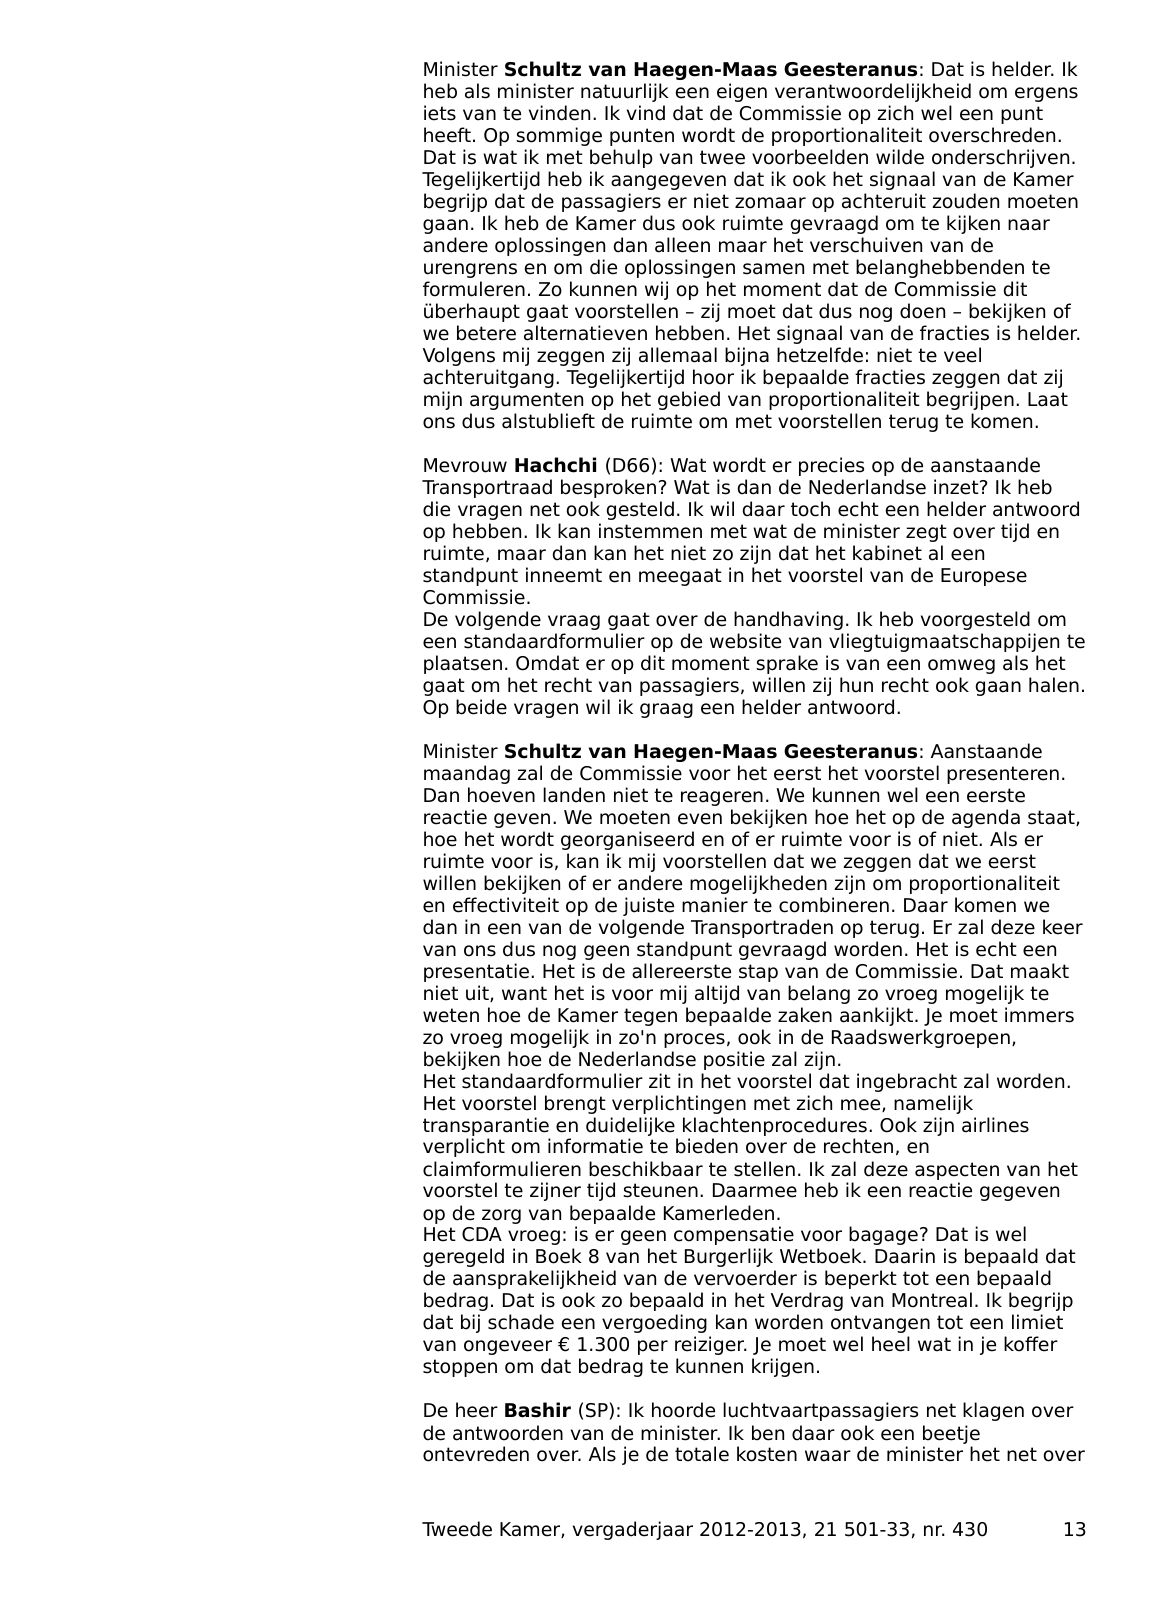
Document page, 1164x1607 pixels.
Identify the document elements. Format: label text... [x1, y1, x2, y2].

text Tegelijkertijd heb ik aangegeven dat ik ook het signaal van de Kamer begrijp dat de passagiers er niet zomaar op achteruit zouden moeten gaan. Ik heb de Kamer dus ook ruimte gevraagd om te kijken naar andere oplossingen dan alleen maar het verschuiven van de urengrens en om die oplossingen samen met belanghebbenden te formuleren. Zo kunnen wij op het moment dat de Commissie dit überhaupt gaat voorstellen – zij moet dat dus nog doen – bekijken of we betere alternatieven hebben. Het signaal van de fracties is helder. Volgens mij zeggen zij allemaal bijna hetzelfde: niet te veel achteruitgang. Tegelijkertijd hoor ik bepaalde fracties zeggen dat zij mijn argumenten op het gebied van proportionaliteit begrijpen. Laat ons dus alstublieft de ruimte om met voorstellen terug te komen. [422, 169, 1087, 433]
text Mevrouw Hachchi (D66): Wat wordt er precies op de aanstaande Transportraad besproken? Wat is dan de Nederlandse inzet? Ik heb die vragen net ook gesteld. Ik wil daar toch echt een helder antwoord op hebben. Ik kan instemmen met wat de minister zegt over tijd en ruimte, maar dan kan het niet zo zijn dat het kabinet al een standpunt inneemt en meegaat in het voorstel van de Europese Commissie. [422, 455, 1087, 609]
text De volgende vraag gaat over de handhaving. Ik heb voorgesteld om een standaardformulier op de website van vliegtuigmaatschappijen te plaatsen. Omdat er op dit moment sprake is van een omweg als het gaat om het recht van passagiers, willen zij hun recht ook gaan halen. Op beide vragen wil ik graag een helder antwoord. [422, 609, 1087, 719]
text Het standaardformulier zit in het voorstel dat ingebracht zal worden. Het voorstel brengt verplichtingen met zich mee, namelijk transparantie en duidelijke klachtenprocedures. Ook zijn airlines verplicht om informatie te bieden over de rechten, en claimformulieren beschikbaar te stellen. Ik zal deze aspecten van het voorstel te zijner tijd steunen. Daarmee heb ik een reactie gegeven op de zorg van bepaalde Kamerleden. [422, 1071, 1087, 1224]
text Minister Schultz van Haegen-Maas Geesteranus: Aanstaande maandag zal de Commissie voor het eerst het voorstel presenteren. Dan hoeven landen niet te reageren. We kunnen wel een eerste reactie geven. We moeten even bekijken hoe het op de agenda staat, hoe het wordt georganiseerd en of er ruimte voor is of niet. Als er ruimte voor is, kan ik mij voorstellen dat we zeggen dat we eerst willen bekijken of er andere mogelijkheden zijn om proportionaliteit en effectiviteit op de juiste manier te combineren. Daar komen we dan in een van de volgende Transportraden op terug. Er zal deze keer van ons dus nog geen standpunt gevraagd worden. Het is echt een presentatie. Het is de allereerste stap van de Commissie. Dat maakt niet uit, want het is voor mij altijd van belang zo vroeg mogelijk te weten hoe de Kamer tegen bepaalde zaken aankijkt. Je moet immers zo vroeg mogelijk in zo'n proces, ook in de Raadswerkgroepen, bekijken hoe de Nederlandse positie zal zijn. [422, 741, 1087, 1071]
text Het CDA vroeg: is er geen compensatie voor bagage? Dat is wel geregeld in Boek 8 van het Burgerlijk Wetboek. Daarin is bepaald dat de aansprakelijkheid van de vervoerder is beperkt tot een bepaald bedrag. Dat is ook zo bepaald in het Verdrag van Montreal. Ik begrijp dat bij schade een vergoeding kan worden ontvangen tot een limiet van ongeveer € 1.300 per reiziger. Je moet wel heel wat in je koffer stoppen om dat bedrag te kunnen krijgen. [422, 1224, 1087, 1378]
text De heer Bashir (SP): Ik hoorde luchtvaartpassagiers net klagen over de antwoorden van de minister. Ik ben daar ook een beetje ontevreden over. Als je de totale kosten waar de minister het net over [422, 1400, 1087, 1466]
text Minister Schultz van Haegen-Maas Geesteranus: Dat is helder. Ik heb als minister natuurlijk een eigen verantwoordelijkheid om ergens iets van te vinden. Ik vind dat de Commissie op zich wel een punt heeft. Op sommige punten wordt de proportionaliteit overschreden. Dat is wat ik met behulp van twee voorbeelden wilde onderschrijven. [422, 59, 1087, 169]
